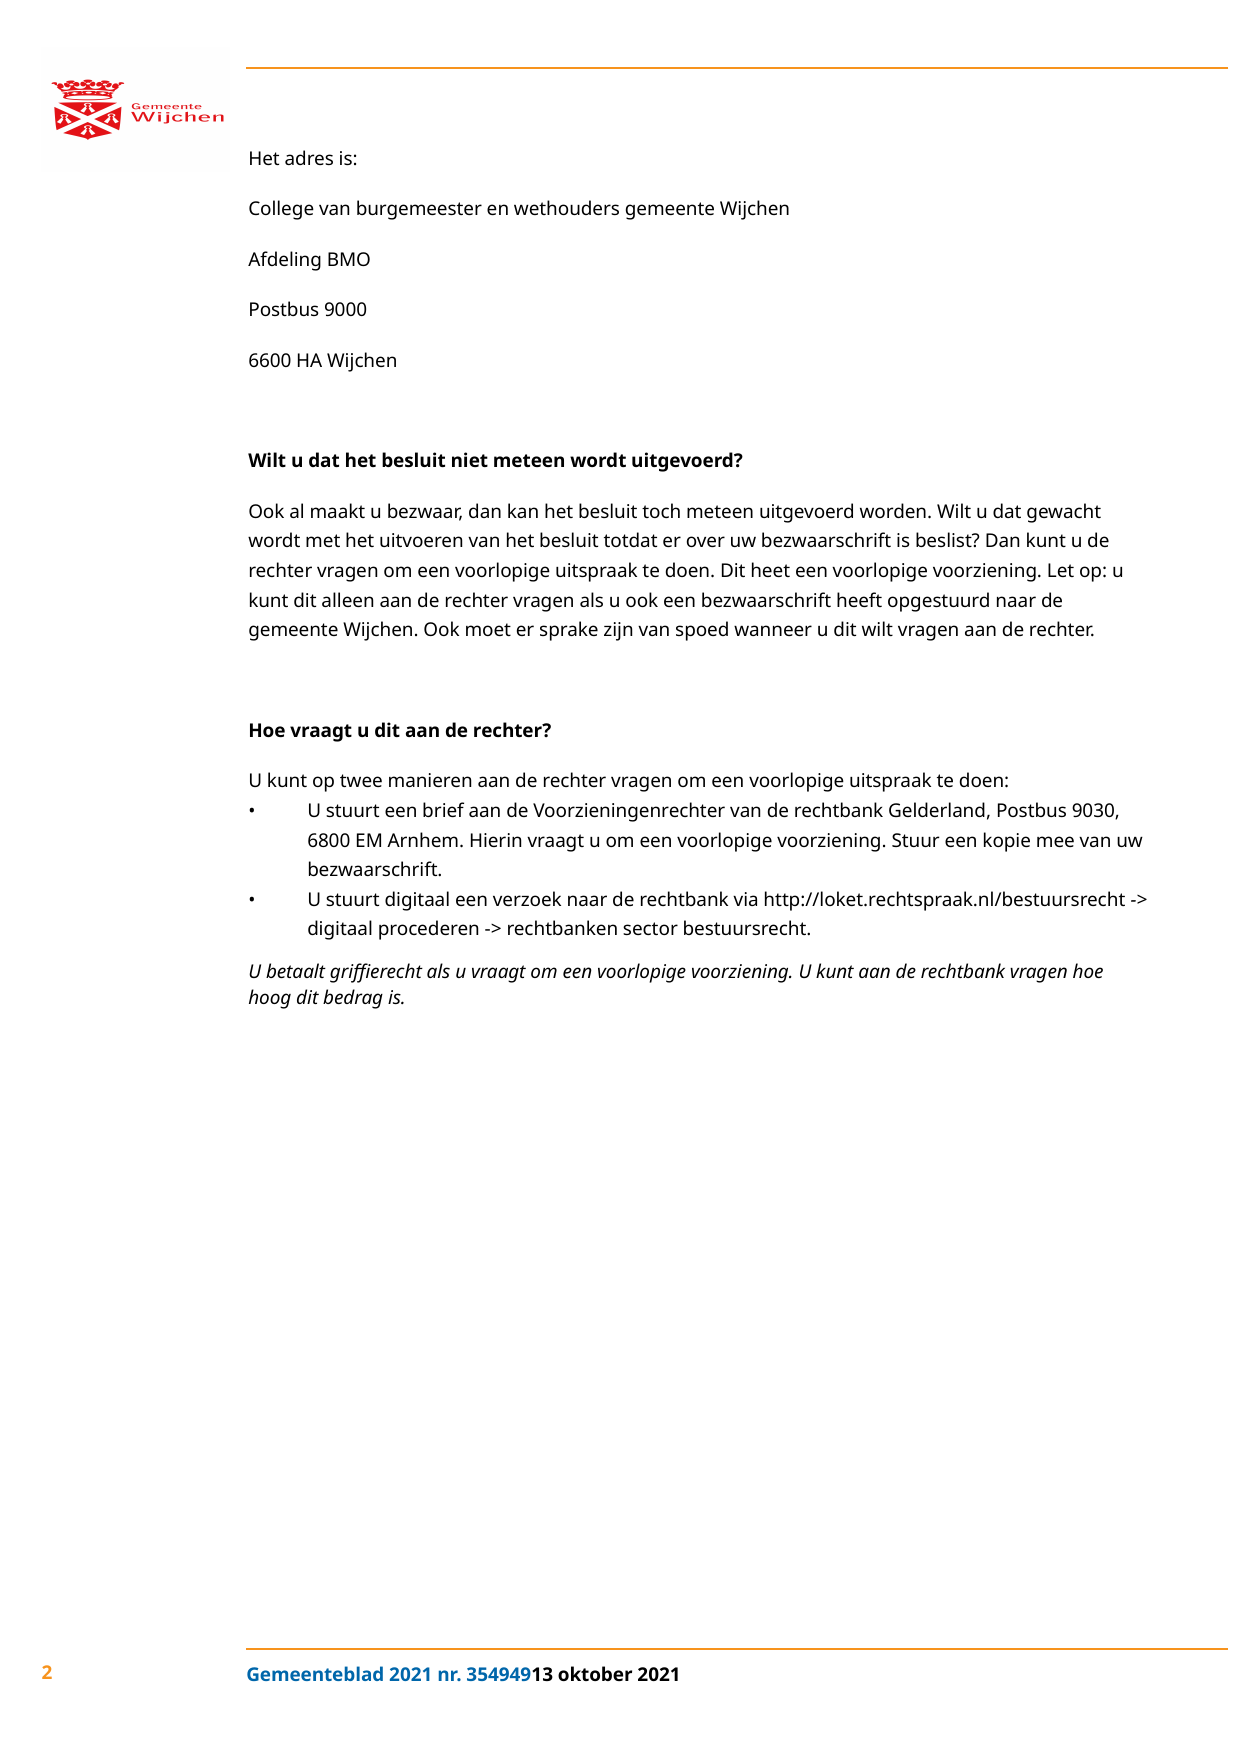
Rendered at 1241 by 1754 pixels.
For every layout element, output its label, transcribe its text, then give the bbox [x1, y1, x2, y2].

text Postbus 9000 [248, 296, 1152, 322]
list U stuurt digitaal een verzoek naar de rechtbank via http://loket.rechtspraak.nl/bestuursrecht -> digitaal procederen -> rechtbanken sector bestuursrecht. [248, 886, 1152, 941]
list U stuurt een brief aan de Voorzieningenrechter van de rechtbank Gelderland, Postbus 9030, 6800 EM Arnhem. Hierin vraagt u om een voorlopige voorziening. Stuur een kopie mee van uw bezwaarschrift. [248, 797, 1152, 882]
text Hoe vraagt u dit aan de rechter? [248, 717, 1152, 743]
text Ook al maakt u bezwaar, dan kan het besluit toch meteen uitgevoerd worden. Wilt u dat gewacht wordt met het uitvoeren van het besluit totdat er over uw bezwaarschrift is beslist? Dan kunt u de rechter vragen om een voorlopige uitspraak te doen. Dit heet een voorlopige voorziening. Let op: u kunt dit alleen aan de rechter vragen als u ook een bezwaarschrift heeft opgestuurd naar de gemeente Wijchen. Ook moet er sprake zijn van spoed wanneer u dit wilt vragen aan de rechter. [248, 498, 1152, 642]
picture [41, 47, 231, 172]
text Het adres is: [248, 145, 1152, 171]
text Afdeling BMO [248, 246, 1152, 272]
text College van burgemeester en wethouders gemeente Wijchen [248, 196, 1152, 221]
text Wilt u dat het besluit niet meteen wordt uitgevoerd? [248, 448, 1152, 473]
text U betaalt griffierecht als u vraagt om een voorlopige voorziening. U kunt aan de rechtbank vragen hoe hoog dit bedrag is. [248, 959, 1152, 1010]
text 6600 HA Wijchen [248, 347, 1152, 373]
text U kunt op twee manieren aan de rechter vragen om een voorlopige uitspraak te doen: [248, 768, 1152, 793]
